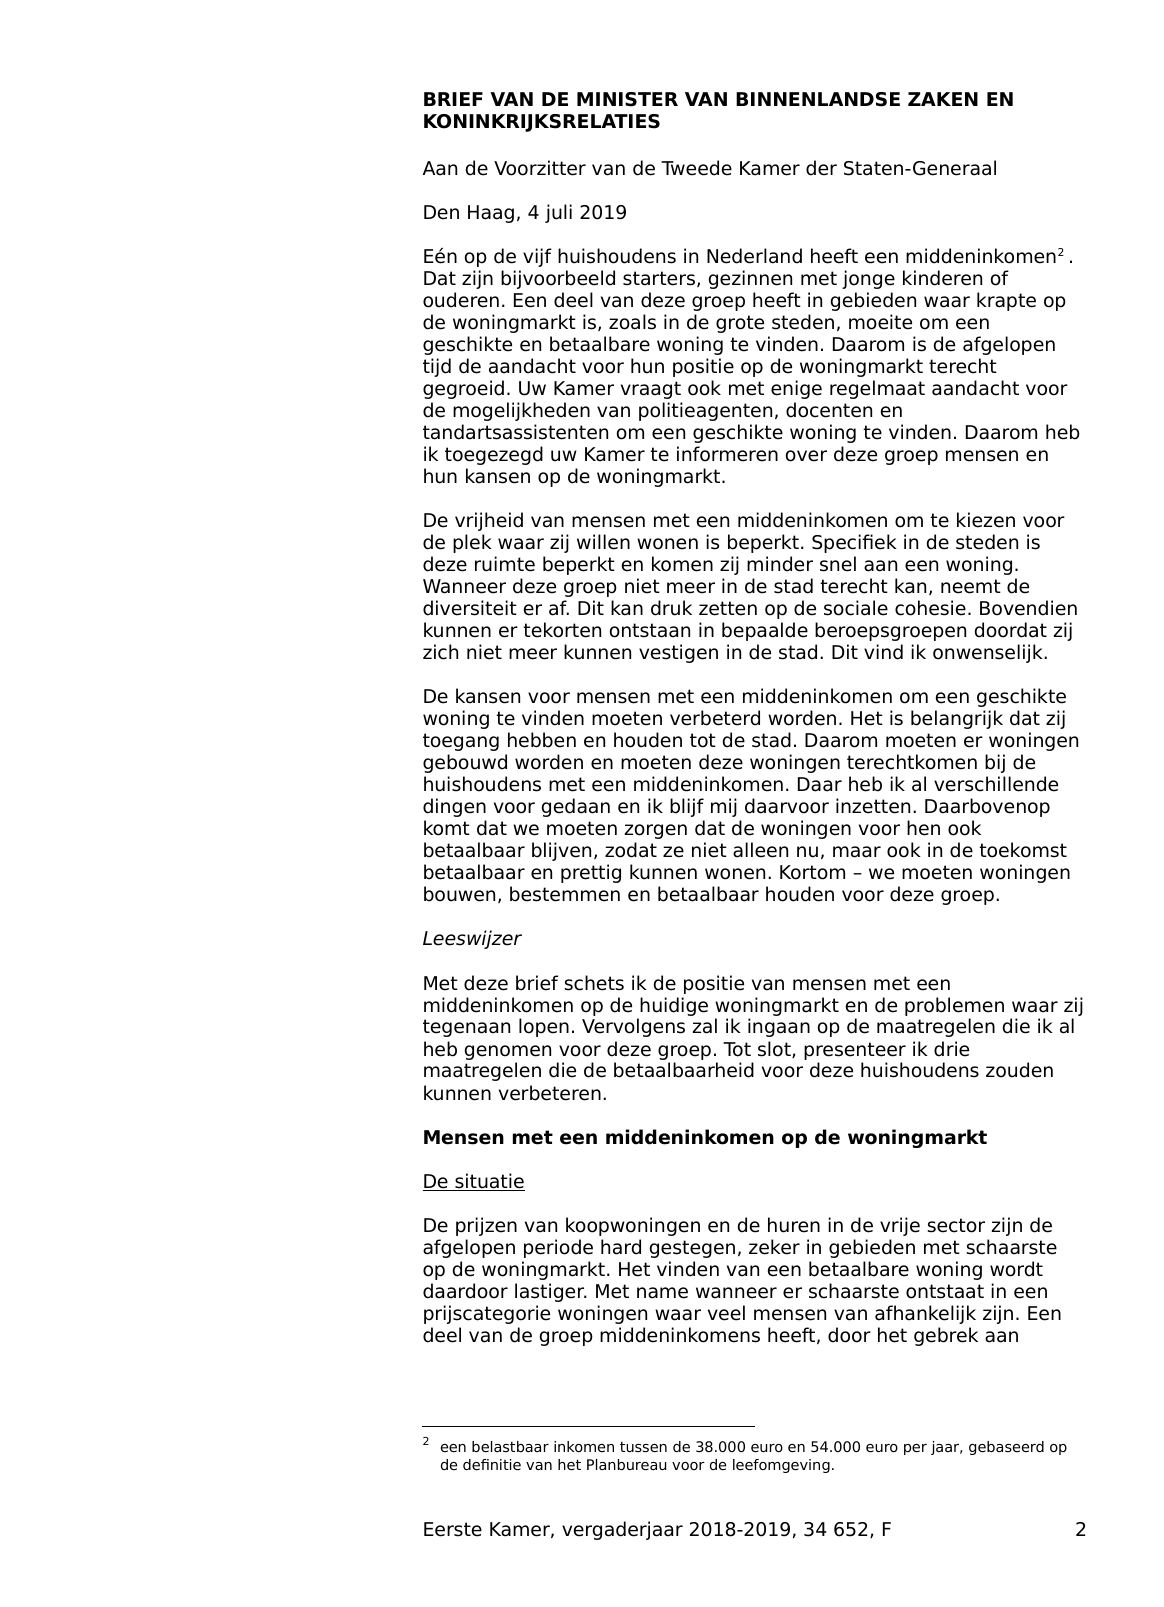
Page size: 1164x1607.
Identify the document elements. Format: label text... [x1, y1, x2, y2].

text Met deze brief schets ik de positie van mensen met een middeninkomen op de huidige woningmarkt en de problemen waar zij tegenaan lopen. Vervolgens zal ik ingaan op de maatregelen die ik al heb genomen voor deze groep. Tot slot, presenteer ik drie maatregelen die de betaalbaarheid voor deze huishoudens zouden kunnen verbeteren. [422, 972, 1087, 1104]
subtitle Mensen met een middeninkomen op de woningmarkt [422, 1127, 1087, 1148]
text De kansen voor mensen met een middeninkomen om een geschikte woning te vinden moeten verbeterd worden. Het is belangrijk dat zij toegang hebben en houden tot de stad. Daarom moeten er woningen gebouwd worden en moeten deze woningen terechtkomen bij de huishoudens met een middeninkomen. Daar heb ik al verschillende dingen voor gedaan en ik blijf mij daarvoor inzetten. Daarbovenop komt dat we moeten zorgen dat de woningen voor hen ook betaalbaar blijven, zodat ze niet alleen nu, maar ook in de toekomst betaalbaar en prettig kunnen wonen. Kortom – we moeten woningen bouwen, bestemmen en betaalbaar houden voor deze groep. [422, 686, 1087, 906]
subtitle BRIEF VAN DE MINISTER VAN BINNENLANDSE ZAKEN EN KONINKRIJKSRELATIES [422, 89, 1087, 133]
text Den Haag, 4 juli 2019 [422, 202, 1087, 224]
subtitle Leeswijzer [422, 928, 1087, 950]
subtitle De situatie [422, 1171, 1087, 1193]
text De vrijheid van mensen met een middeninkomen om te kiezen voor de plek waar zij willen wonen is beperkt. Specifiek in de steden is deze ruimte beperkt en komen zij minder snel aan een woning. Wanneer deze groep niet meer in de stad terecht kan, neemt de diversiteit er af. Dit kan druk zetten op de sociale cohesie. Bovendien kunnen er tekorten ontstaan in bepaalde beroepsgroepen doordat zij zich niet meer kunnen vestigen in de stad. Dit vind ik onwenselijk. [422, 510, 1087, 664]
text De prijzen van koopwoningen en de huren in de vrije sector zijn de afgelopen periode hard gestegen, zeker in gebieden met schaarste op de woningmarkt. Het vinden van een betaalbare woning wordt daardoor lastiger. Met name wanneer er schaarste ontstaat in een prijscategorie woningen waar veel mensen van afhankelijk zijn. Een deel van de groep middeninkomens heeft, door het gebrek aan [422, 1215, 1087, 1347]
text Aan de Voorzitter van de Tweede Kamer der Staten-Generaal [422, 158, 1087, 180]
text een belastbaar inkomen tussen de 38.000 euro en 54.000 euro per jaar, gebaseerd op de definitie van het Planbureau voor de leefomgeving. [422, 1435, 1087, 1474]
text Eén op de vijf huishoudens in Nederland heeft een middeninkomen. Dat zijn bijvoorbeeld starters, gezinnen met jonge kinderen of ouderen. Een deel van deze groep heeft in gebieden waar krapte op de woningmarkt is, zoals in de grote steden, moeite om een geschikte en betaalbare woning te vinden. Daarom is de afgelopen tijd de aandacht voor hun positie op de woningmarkt terecht gegroeid. Uw Kamer vraagt ook met enige regelmaat aandacht voor de mogelijkheden van politieagenten, docenten en tandartsassistenten om een geschikte woning te vinden. Daarom heb ik toegezegd uw Kamer te informeren over deze groep mensen en hun kansen op de woningmarkt. [422, 246, 1087, 488]
